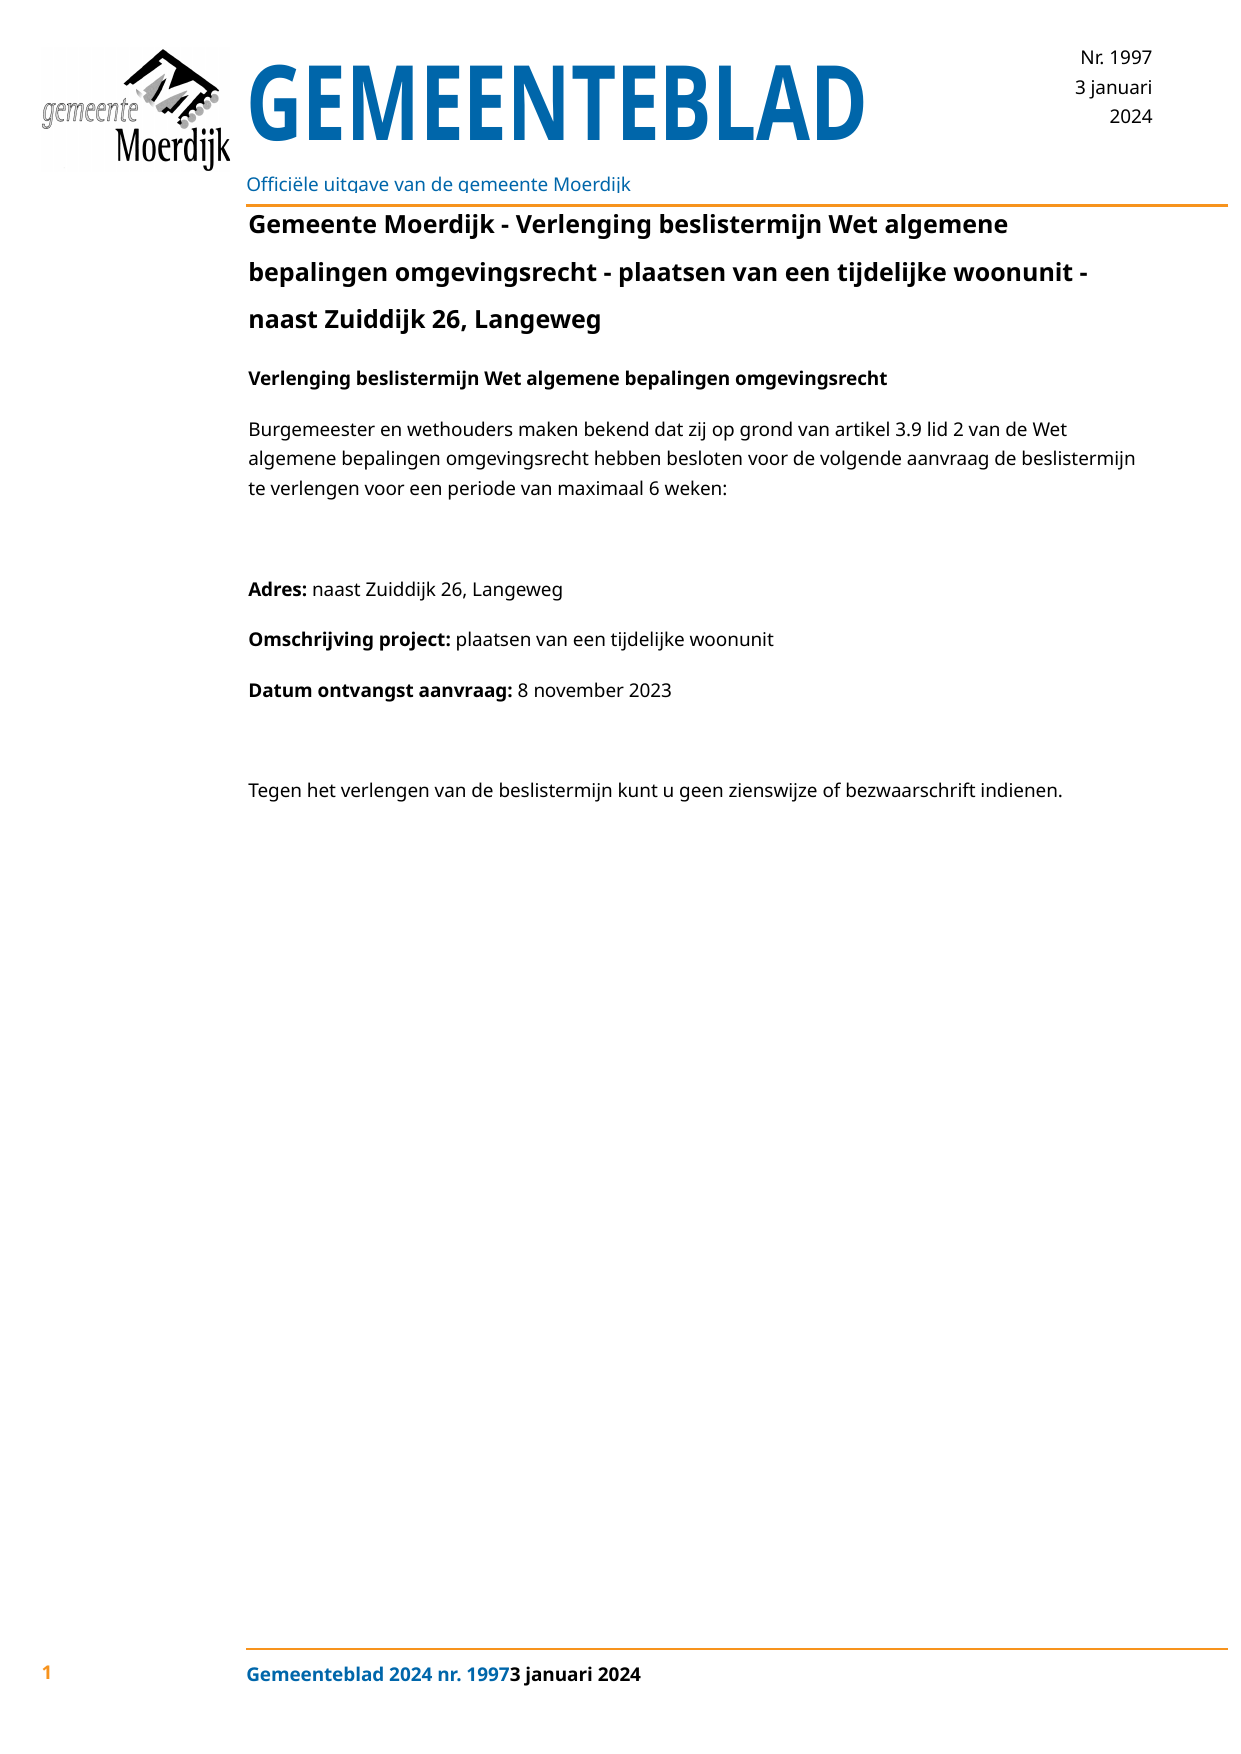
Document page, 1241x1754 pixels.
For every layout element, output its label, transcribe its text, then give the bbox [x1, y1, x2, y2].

text Tegen het verlengen van de beslistermijn kunt u geen zienswijze of bezwaarschrift indienen. [248, 778, 1152, 803]
text Omschrijving project: plaatsen van een tijdelijke woonunit [248, 626, 1152, 652]
text Datum ontvangst aanvraag: 8 november 2023 [248, 677, 1152, 702]
picture [41, 47, 231, 172]
text Burgemeester en wethouders maken bekend dat zij op grond van artikel 3.9 lid 2 van de Wet algemene bepalingen omgevingsrecht hebben besloten voor de volgende aanvraag de beslistermijn te verlengen voor een periode van maximaal 6 weken: [248, 416, 1152, 501]
text Gemeente Moerdijk - Verlenging beslistermijn Wet algemene bepalingen omgevingsrecht - plaatsen van een tijdelijke woonunit - naast Zuiddijk 26, Langeweg [248, 207, 1152, 336]
text Adres: naast Zuiddijk 26, Langeweg [248, 576, 1152, 602]
text Verlenging beslistermijn Wet algemene bepalingen omgevingsrecht [248, 366, 1152, 391]
